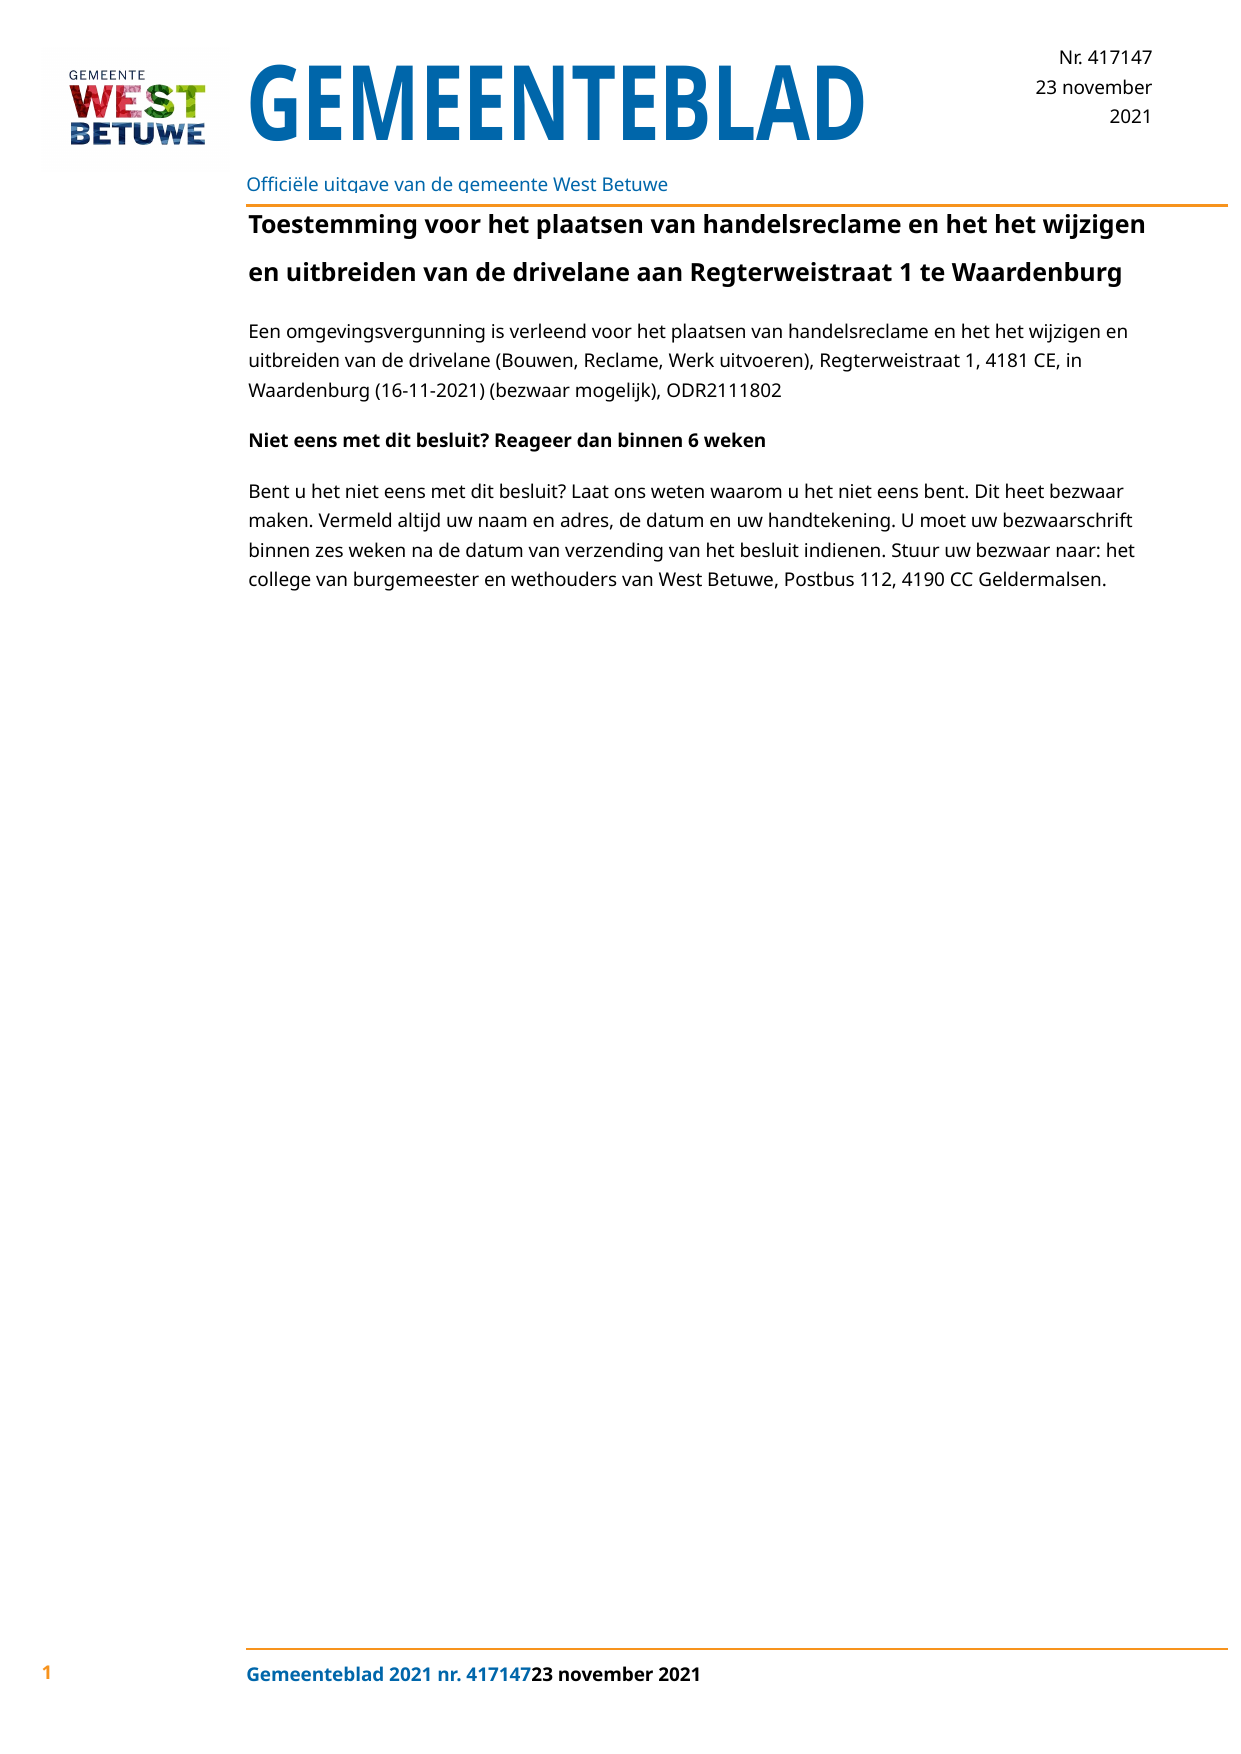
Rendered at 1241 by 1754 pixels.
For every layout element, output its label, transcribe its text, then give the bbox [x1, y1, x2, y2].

text Een omgevingsvergunning is verleend voor het plaatsen van handelsreclame en het het wijzigen en uitbreiden van de drivelane (Bouwen, Reclame, Werk uitvoeren), Regterweistraat 1, 4181 CE, in Waardenburg (16-11-2021) (bezwaar mogelijk), ODR2111802 [248, 318, 1152, 403]
picture [41, 47, 231, 172]
text Toestemming voor het plaatsen van handelsreclame en het het wijzigen en uitbreiden van de drivelane aan Regterweistraat 1 te Waardenburg [248, 207, 1152, 288]
text Niet eens met dit besluit? Reageer dan binnen 6 weken [248, 427, 1152, 453]
text Bent u het niet eens met dit besluit? Laat ons weten waarom u het niet eens bent. Dit heet bezwaar maken. Vermeld altijd uw naam en adres, de datum en uw handtekening. U moet uw bezwaarschrift binnen zes weken na de datum van verzending van het besluit indienen. Stuur uw bezwaar naar: het college van burgemeester en wethouders van West Betuwe, Postbus 112, 4190 CC Geldermalsen. [248, 478, 1152, 592]
